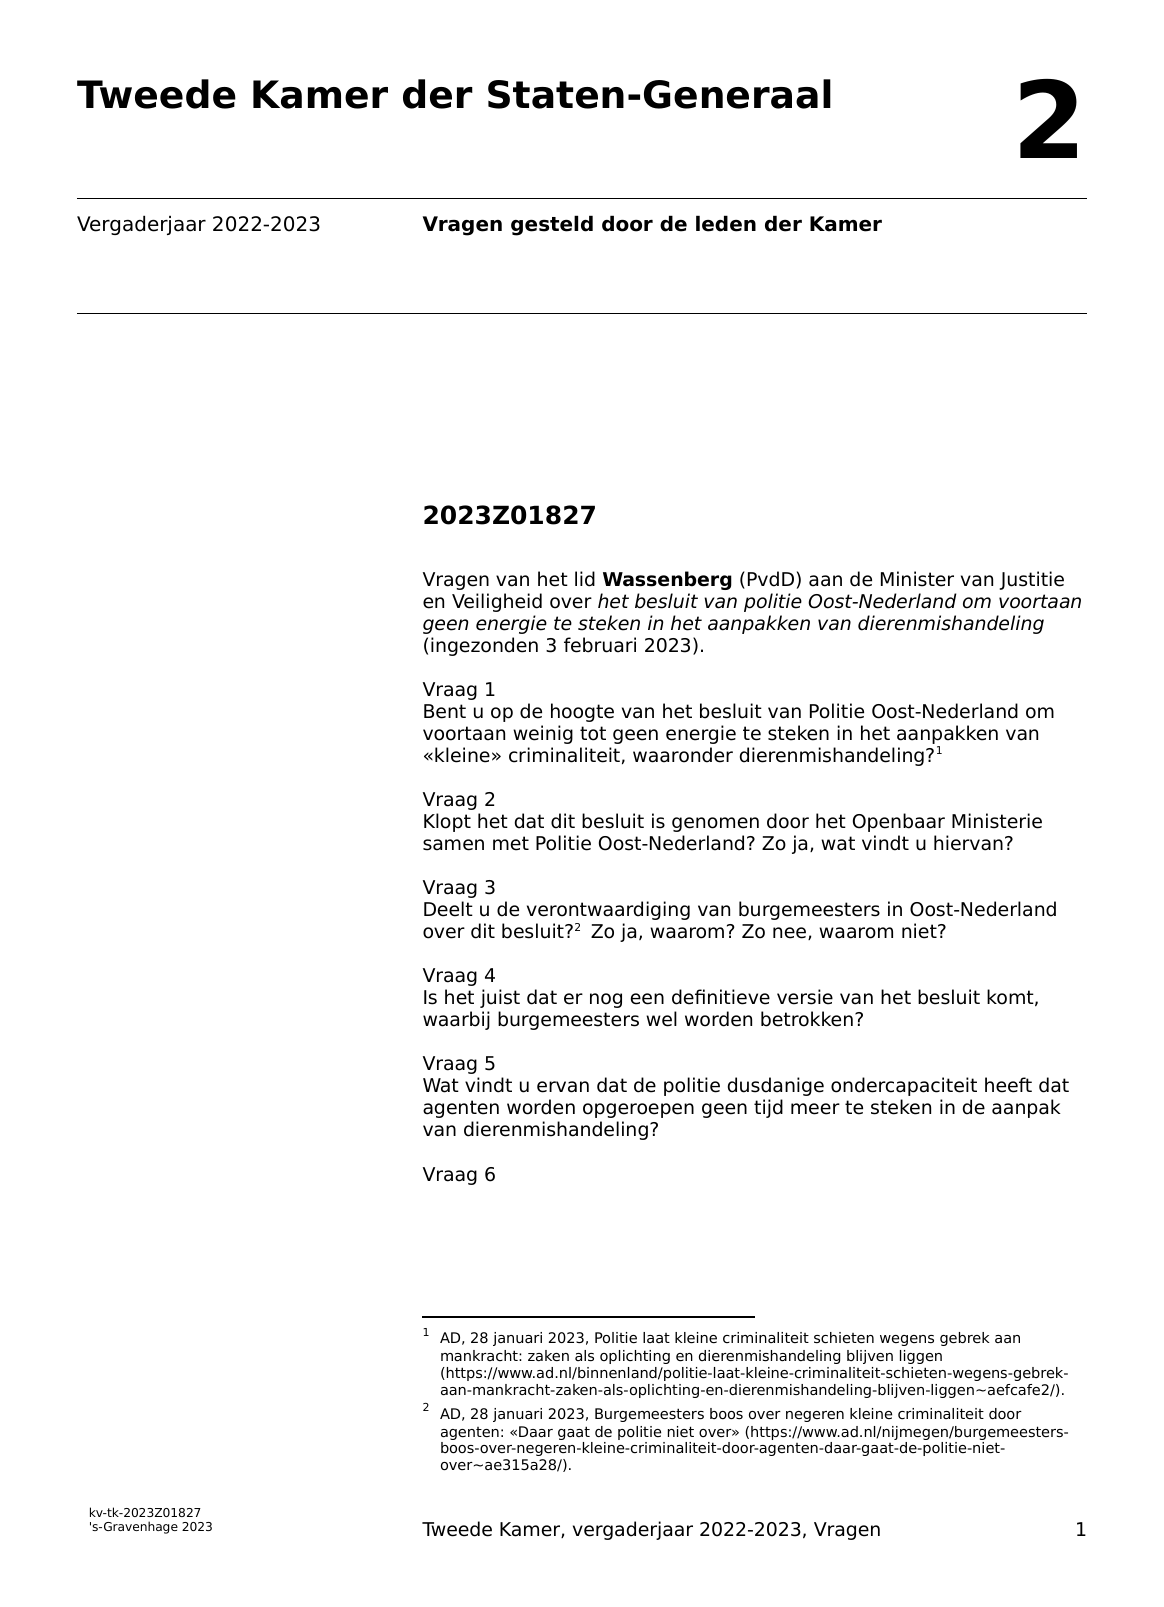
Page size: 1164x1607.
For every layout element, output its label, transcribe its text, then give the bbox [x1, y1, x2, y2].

table_cell Vragen gesteld door de leden der Kamer [422, 199, 1087, 313]
table_cell Vergaderjaar 2022-2023 [77, 199, 422, 313]
text Vraag 3 [422, 877, 1087, 899]
table_header Tweede Kamer der Staten-Generaal [77, 59, 886, 198]
text Vragen van het lid Wassenberg (PvdD) aan de Minister van Justitie en Veiligheid over het besluit van politie Oost-Nederland om voortaan geen energie te steken in het aanpakken van dierenmishandeling (ingezonden 3 februari 2023). [422, 569, 1087, 657]
text Wat vindt u ervan dat de politie dusdanige ondercapaciteit heeft dat agenten worden opgeroepen geen tijd meer te steken in de aanpak van dierenmishandeling? [422, 1075, 1087, 1141]
text Klopt het dat dit besluit is genomen door het Openbaar Ministerie samen met Politie Oost-Nederland? Zo ja, wat vindt u hiervan? [422, 811, 1087, 855]
text 's-Gravenhage 2023 [88, 1520, 323, 1534]
text Vraag 2 [422, 789, 1087, 811]
text Is het juist dat er nog een definitieve versie van het besluit komt, waarbij burgemeesters wel worden betrokken? [422, 987, 1087, 1031]
text Vraag 4 [422, 965, 1087, 987]
text Vraag 1 [422, 679, 1087, 701]
text kv-tk-2023Z01827 [88, 1506, 323, 1520]
text Vraag 6 [422, 1163, 1087, 1185]
table_header 2 [886, 59, 1087, 198]
text Vraag 5 [422, 1053, 1087, 1075]
text AD, 28 januari 2023, Burgemeesters boos over negeren kleine criminaliteit door agenten: «Daar gaat de politie niet over» (https://www.ad.nl/nijmegen/burgemeesters-boos-over-negeren-kleine-criminaliteit-door-agenten-daar-gaat-de-politie-niet-over~ae315a28/). [422, 1402, 1087, 1474]
text Bent u op de hoogte van het besluit van Politie Oost-Nederland om voortaan weinig tot geen energie te steken in het aanpakken van «kleine» criminaliteit, waaronder dierenmishandeling? [422, 701, 1087, 767]
text AD, 28 januari 2023, Politie laat kleine criminaliteit schieten wegens gebrek aan mankracht: zaken als oplichting en dierenmishandeling blijven liggen (https://www.ad.nl/binnenland/politie-laat-kleine-criminaliteit-schieten-wegens-gebrek-aan-mankracht-zaken-als-oplichting-en-dierenmishandeling-blijven-liggen~aefcafe2/). [422, 1326, 1087, 1399]
text 2023Z01827 [422, 501, 1087, 531]
text Deelt u de verontwaardiging van burgemeesters in Oost-Nederland over dit besluit? Zo ja, waarom? Zo nee, waarom niet? [422, 899, 1087, 943]
